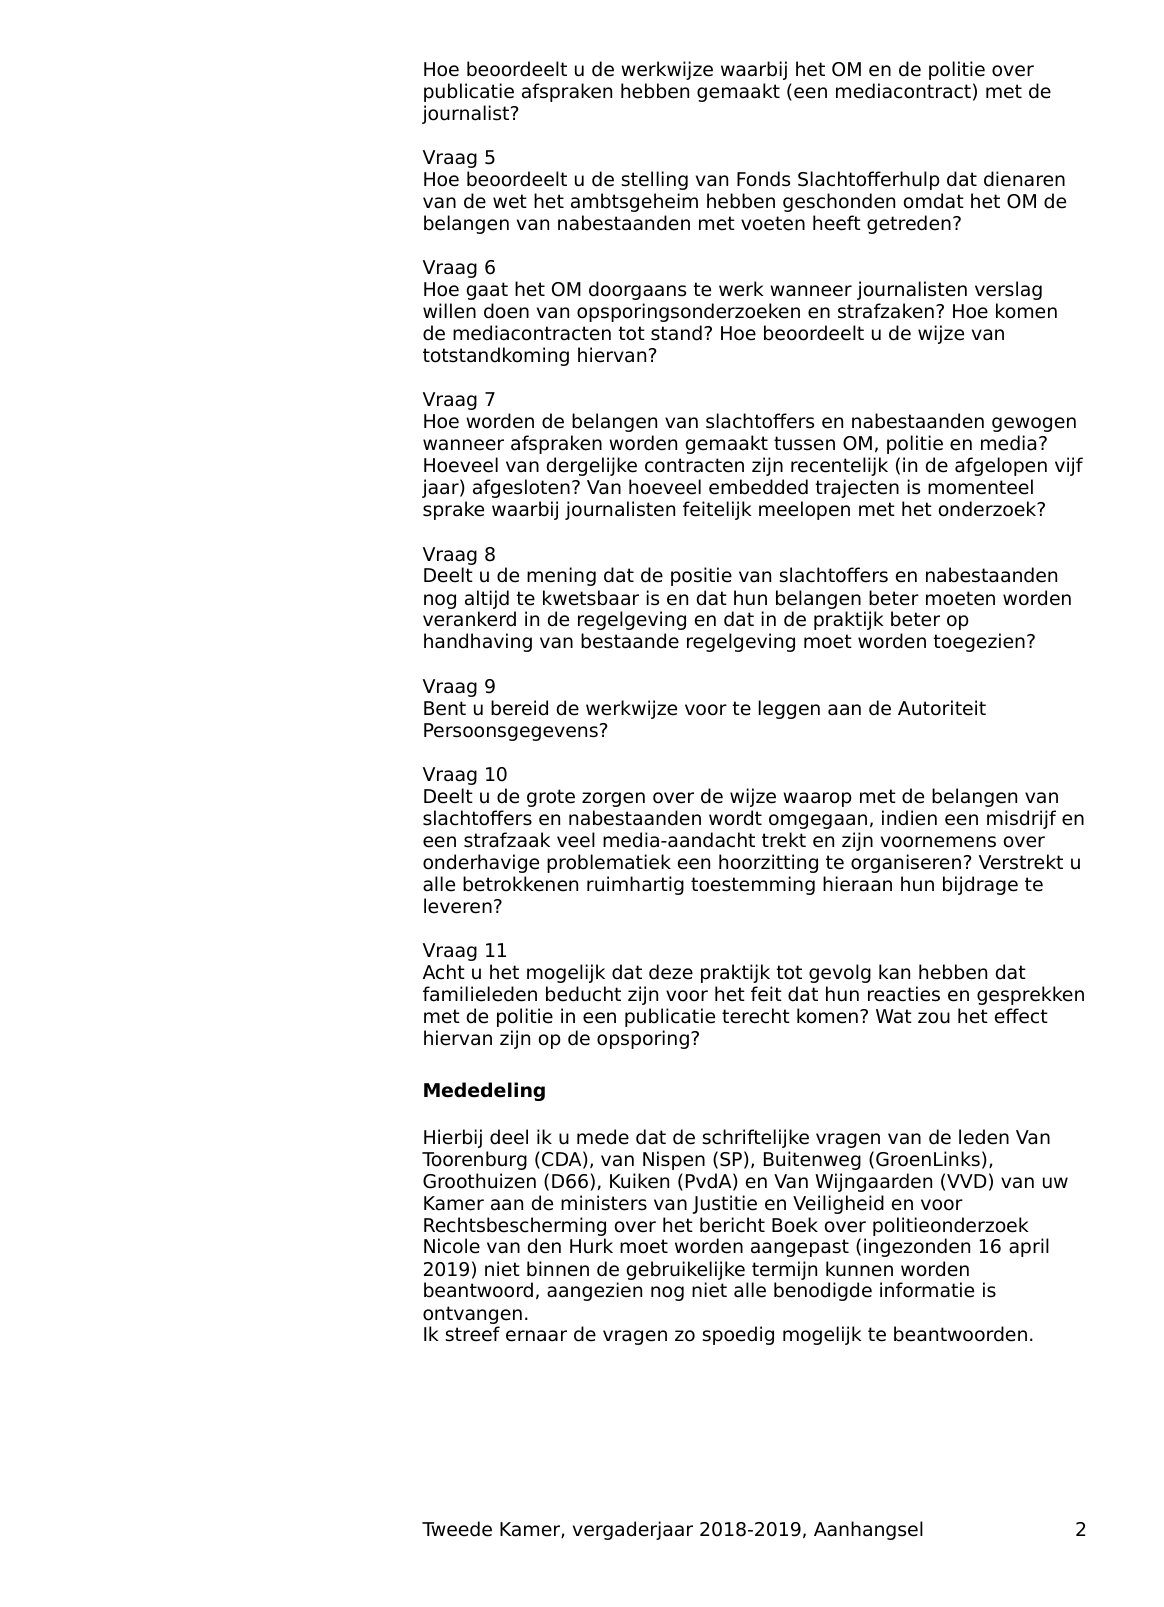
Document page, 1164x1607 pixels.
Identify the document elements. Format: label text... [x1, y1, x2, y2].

subtitle Mededeling [422, 1079, 1087, 1102]
text Hoe worden de belangen van slachtoffers en nabestaanden gewogen wanneer afspraken worden gemaakt tussen OM, politie en media? Hoeveel van dergelijke contracten zijn recentelijk (in de afgelopen vijf jaar) afgesloten? Van hoeveel embedded trajecten is momenteel sprake waarbij journalisten feitelijk meelopen met het onderzoek? [422, 411, 1087, 521]
text Deelt u de mening dat de positie van slachtoffers en nabestaanden nog altijd te kwetsbaar is en dat hun belangen beter moeten worden verankerd in de regelgeving en dat in de praktijk beter op handhaving van bestaande regelgeving moet worden toegezien? [422, 565, 1087, 653]
text Vraag 5 [422, 147, 1087, 169]
text Vraag 11 [422, 940, 1087, 962]
text Bent u bereid de werkwijze voor te leggen aan de Autoriteit Persoonsgegevens? [422, 697, 1087, 741]
text Hierbij deel ik u mede dat de schriftelijke vragen van de leden Van Toorenburg (CDA), van Nispen (SP), Buitenweg (GroenLinks), Groothuizen (D66), Kuiken (PvdA) en Van Wijngaarden (VVD) van uw Kamer aan de ministers van Justitie en Veiligheid en voor Rechtsbescherming over het bericht Boek over politieonderzoek Nicole van den Hurk moet worden aangepast (ingezonden 16 april 2019) niet binnen de gebruikelijke termijn kunnen worden beantwoord, aangezien nog niet alle benodigde informatie is ontvangen. [422, 1127, 1087, 1324]
text Deelt u de grote zorgen over de wijze waarop met de belangen van slachtoffers en nabestaanden wordt omgegaan, indien een misdrijf en een strafzaak veel media-aandacht trekt en zijn voornemens over onderhavige problematiek een hoorzitting te organiseren? Verstrekt u alle betrokkenen ruimhartig toestemming hieraan hun bijdrage te leveren? [422, 786, 1087, 917]
text Vraag 8 [422, 543, 1087, 565]
text Hoe beoordeelt u de stelling van Fonds Slachtofferhulp dat dienaren van de wet het ambtsgeheim hebben geschonden omdat het OM de belangen van nabestaanden met voeten heeft getreden? [422, 169, 1087, 235]
text Ik streef ernaar de vragen zo spoedig mogelijk te beantwoorden. [422, 1324, 1087, 1346]
text Vraag 9 [422, 676, 1087, 697]
text Vraag 7 [422, 389, 1087, 411]
text Vraag 10 [422, 764, 1087, 786]
text Hoe gaat het OM doorgaans te werk wanneer journalisten verslag willen doen van opsporingsonderzoeken en strafzaken? Hoe komen de mediacontracten tot stand? Hoe beoordeelt u de wijze van totstandkoming hiervan? [422, 279, 1087, 367]
text Hoe beoordeelt u de werkwijze waarbij het OM en de politie over publicatie afspraken hebben gemaakt (een mediacontract) met de journalist? [422, 59, 1087, 125]
text Acht u het mogelijk dat deze praktijk tot gevolg kan hebben dat familieleden beducht zijn voor het feit dat hun reacties en gesprekken met de politie in een publicatie terecht komen? Wat zou het effect hiervan zijn op de opsporing? [422, 962, 1087, 1049]
text Vraag 6 [422, 257, 1087, 279]
